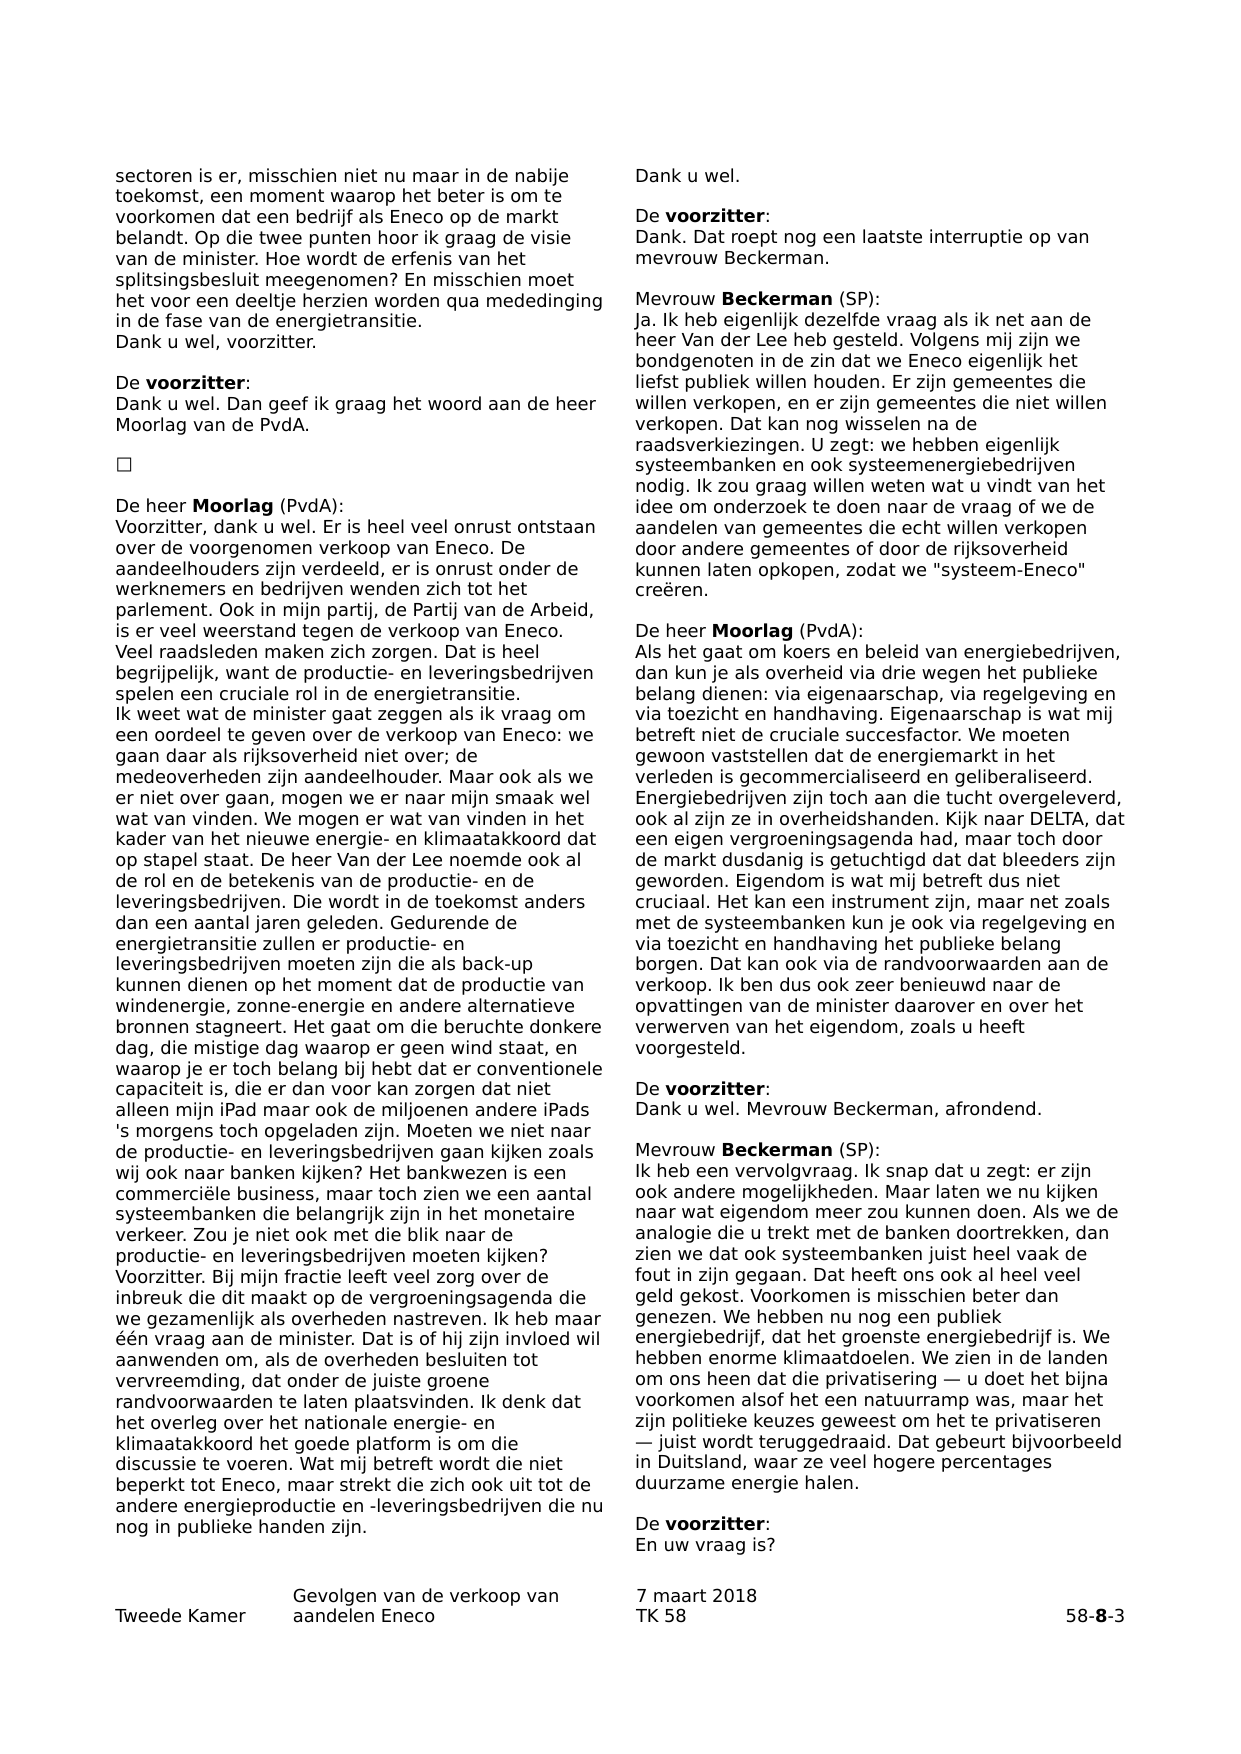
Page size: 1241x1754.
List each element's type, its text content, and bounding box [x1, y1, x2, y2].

text Mevrouw Beckerman (SP): [635, 288, 1125, 309]
text De voorzitter: [115, 373, 605, 393]
text Voorzitter, dank u wel. Er is heel veel onrust ontstaan over de voorgenomen verkoop van Eneco. De aandeelhouders zijn verdeeld, er is onrust onder de werknemers en bedrijven wenden zich tot het parlement. Ook in mijn partij, de Partij van de Arbeid, is er veel weerstand tegen de verkoop van Eneco. Veel raadsleden maken zich zorgen. Dat is heel begrijpelijk, want de productie- en leveringsbedrijven spelen een cruciale rol in de energietransitie. [115, 517, 605, 704]
text En uw vraag is? [635, 1535, 1125, 1556]
text De voorzitter: [635, 1514, 1125, 1535]
text De voorzitter: [635, 1078, 1125, 1099]
text Dank u wel. Mevrouw Beckerman, afrondend. [635, 1099, 1125, 1120]
text Ik heb een vervolgvraag. Ik snap dat u zegt: er zijn ook andere mogelijkheden. Maar laten we nu kijken naar wat eigendom meer zou kunnen doen. Als we de analogie die u trekt met de banken doortrekken, dan zien we dat ook systeembanken juist heel vaak de fout in zijn gegaan. Dat heeft ons ook al heel veel geld gekost. Voorkomen is misschien beter dan genezen. We hebben nu nog een publiek energiebedrijf, dat het groenste energiebedrijf is. We hebben enorme klimaatdoelen. We zien in de landen om ons heen dat die privatisering — u doet het bijna voorkomen alsof het een natuurramp was, maar het zijn politieke keuzes geweest om het te privatiseren — juist wordt teruggedraaid. Dat gebeurt bijvoorbeeld in Duitsland, waar ze veel hogere percentages duurzame energie halen. [635, 1161, 1125, 1494]
text Dank u wel. Dan geef ik graag het woord aan de heer Moorlag van de PvdA. [115, 393, 605, 435]
text Mevrouw Beckerman (SP): [635, 1140, 1125, 1161]
text Dank u wel, voorzitter. [115, 332, 605, 353]
text Als het gaat om koers en beleid van energiebedrijven, dan kun je als overheid via drie wegen het publieke belang dienen: via eigenaarschap, via regelgeving en via toezicht en handhaving. Eigenaarschap is wat mij betreft niet de cruciale succesfactor. We moeten gewoon vaststellen dat de energiemarkt in het verleden is gecommercialiseerd en geliberaliseerd. Energiebedrijven zijn toch aan die tucht overgeleverd, ook al zijn ze in overheidshanden. Kijk naar DELTA, dat een eigen vergroeningsagenda had, maar toch door de markt dusdanig is getuchtigd dat dat bleeders zijn geworden. Eigendom is wat mij betreft dus niet cruciaal. Het kan een instrument zijn, maar net zoals met de systeembanken kun je ook via regelgeving en via toezicht en handhaving het publieke belang borgen. Dat kan ook via de randvoorwaarden aan de verkoop. Ik ben dus ook zeer benieuwd naar de opvattingen van de minister daarover en over het verwerven van het eigendom, zoals u heeft voorgesteld. [635, 642, 1125, 1058]
text sectoren is er, misschien niet nu maar in de nabije toekomst, een moment waarop het beter is om te voorkomen dat een bedrijf als Eneco op de markt belandt. Op die twee punten hoor ik graag de visie van de minister. Hoe wordt de erfenis van het splitsingsbesluit meegenomen? En misschien moet het voor een deeltje herzien worden qua mededinging in de fase van de energietransitie. [115, 165, 605, 332]
text Ja. Ik heb eigenlijk dezelfde vraag als ik net aan de heer Van der Lee heb gesteld. Volgens mij zijn we bondgenoten in de zin dat we Eneco eigenlijk het liefst publiek willen houden. Er zijn gemeentes die willen verkopen, en er zijn gemeentes die niet willen verkopen. Dat kan nog wisselen na de raadsverkiezingen. U zegt: we hebben eigenlijk systeembanken en ook systeemenergiebedrijven nodig. Ik zou graag willen weten wat u vindt van het idee om onderzoek te doen naar de vraag of we de aandelen van gemeentes die echt willen verkopen door andere gemeentes of door de rijksoverheid kunnen laten opkopen, zodat we "systeem-Eneco" creëren. [635, 309, 1125, 601]
text Dank u wel. [635, 165, 1125, 186]
text Ik weet wat de minister gaat zeggen als ik vraag om een oordeel te geven over de verkoop van Eneco: we gaan daar als rijksoverheid niet over; de medeoverheden zijn aandeelhouder. Maar ook als we er niet over gaan, mogen we er naar mijn smaak wel wat van vinden. We mogen er wat van vinden in het kader van het nieuwe energie- en klimaatakkoord dat op stapel staat. De heer Van der Lee noemde ook al de rol en de betekenis van de productie- en de leveringsbedrijven. Die wordt in de toekomst anders dan een aantal jaren geleden. Gedurende de energietransitie zullen er productie- en leveringsbedrijven moeten zijn die als back-up kunnen dienen op het moment dat de productie van windenergie, zonne-energie en andere alternatieve bronnen stagneert. Het gaat om die beruchte donkere dag, die mistige dag waarop er geen wind staat, en waarop je er toch belang bij hebt dat er conventionele capaciteit is, die er dan voor kan zorgen dat niet alleen mijn iPad maar ook de miljoenen andere iPads 's morgens toch opgeladen zijn. Moeten we niet naar de productie- en leveringsbedrijven gaan kijken zoals wij ook naar banken kijken? Het bankwezen is een commerciële business, maar toch zien we een aantal systeembanken die belangrijk zijn in het monetaire verkeer. Zou je niet ook met die blik naar de productie- en leveringsbedrijven moeten kijken? [115, 704, 605, 1267]
text Dank. Dat roept nog een laatste interruptie op van mevrouw Beckerman. [635, 227, 1125, 268]
text De voorzitter: [635, 206, 1125, 227]
text De heer Moorlag (PvdA): [115, 496, 605, 517]
text Voorzitter. Bij mijn fractie leeft veel zorg over de inbreuk die dit maakt op de vergroeningsagenda die we gezamenlijk als overheden nastreven. Ik heb maar één vraag aan de minister. Dat is of hij zijn invloed wil aanwenden om, als de overheden besluiten tot vervreemding, dat onder de juiste groene randvoorwaarden te laten plaatsvinden. Ik denk dat het overleg over het nationale energie- en klimaatakkoord het goede platform is om die discussie te voeren. Wat mij betreft wordt die niet beperkt tot Eneco, maar strekt die zich ook uit tot de andere energieproductie en -leveringsbedrijven die nu nog in publieke handen zijn. [115, 1267, 605, 1537]
text ⬜ [115, 455, 605, 476]
text De heer Moorlag (PvdA): [635, 621, 1125, 642]
